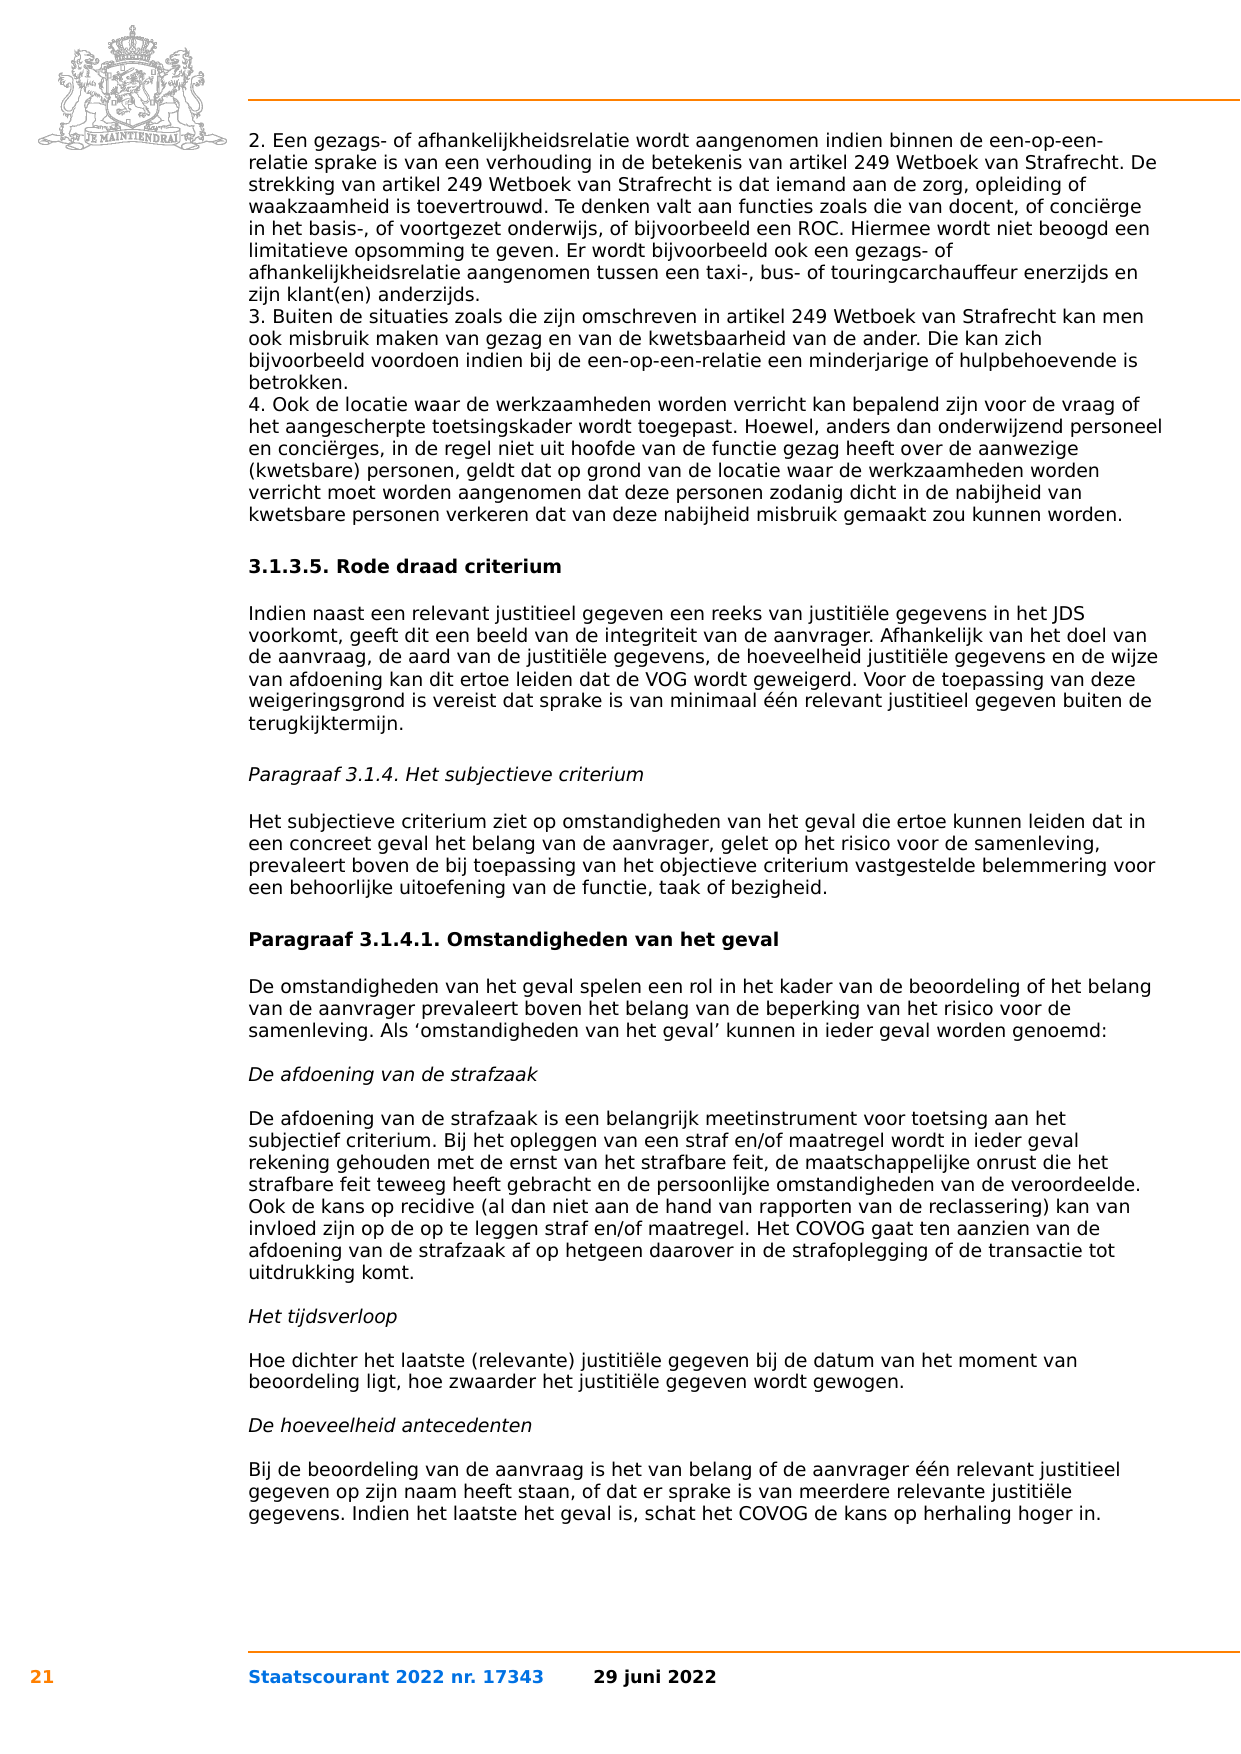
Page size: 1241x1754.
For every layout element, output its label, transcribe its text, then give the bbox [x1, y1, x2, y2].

subtitle Paragraaf 3.1.4.1. Omstandigheden van het geval [248, 929, 1163, 951]
text Het subjectieve criterium ziet op omstandigheden van het geval die ertoe kunnen leiden dat in een concreet geval het belang van de aanvrager, gelet op het risico voor de samenleving, prevaleert boven de bij toepassing van het objectieve criterium vastgestelde belemmering voor een behoorlijke uitoefening van de functie, taak of bezigheid. [248, 811, 1163, 899]
text 3. Buiten de situaties zoals die zijn omschreven in artikel 249 Wetboek van Strafrecht kan men ook misbruik maken van gezag en van de kwetsbaarheid van de ander. Die kan zich bijvoorbeeld voordoen indien bij de een-op-een-relatie een minderjarige of hulpbehoevende is betrokken. [248, 306, 1163, 394]
text De afdoening van de strafzaak is een belangrijk meetinstrument voor toetsing aan het subjectief criterium. Bij het opleggen van een straf en/of maatregel wordt in ieder geval rekening gehouden met de ernst van het strafbare feit, de maatschappelijke onrust die het strafbare feit teweeg heeft gebracht en de persoonlijke omstandigheden van de veroordeelde. Ook de kans op recidive (al dan niet aan de hand van rapporten van de reclassering) kan van invloed zijn op de op te leggen straf en/of maatregel. Het COVOG gaat ten aanzien van de afdoening van de strafzaak af op hetgeen daarover in de strafoplegging of de transactie tot uitdrukking komt. [248, 1108, 1163, 1284]
text De omstandigheden van het geval spelen een rol in het kader van de beoordeling of het belang van de aanvrager prevaleert boven het belang van de beperking van het risico voor de samenleving. Als ‘omstandigheden van het geval’ kunnen in ieder geval worden genoemd: [248, 976, 1163, 1042]
text Bij de beoordeling van de aanvraag is het van belang of de aanvrager één relevant justitieel gegeven op zijn naam heeft staan, of dat er sprake is van meerdere relevante justitiële gegevens. Indien het laatste het geval is, schat het COVOG de kans op herhaling hoger in. [248, 1459, 1163, 1525]
picture [38, 25, 227, 150]
subtitle Het tijdsverloop [248, 1306, 1163, 1328]
text 2. Een gezags- of afhankelijkheidsrelatie wordt aangenomen indien binnen de een-op-een-relatie sprake is van een verhouding in de betekenis van artikel 249 Wetboek van Strafrecht. De strekking van artikel 249 Wetboek van Strafrecht is dat iemand aan de zorg, opleiding of waakzaamheid is toevertrouwd. Te denken valt aan functies zoals die van docent, of conciërge in het basis-, of voortgezet onderwijs, of bijvoorbeeld een ROC. Hiermee wordt niet beoogd een limitatieve opsomming te geven. Er wordt bijvoorbeeld ook een gezags- of afhankelijkheidsrelatie aangenomen tussen een taxi-, bus- of touringcarchauffeur enerzijds en zijn klant(en) anderzijds. [248, 130, 1163, 306]
text Hoe dichter het laatste (relevante) justitiële gegeven bij de datum van het moment van beoordeling ligt, hoe zwaarder het justitiële gegeven wordt gewogen. [248, 1349, 1163, 1393]
subtitle 3.1.3.5. Rode draad criterium [248, 556, 1163, 577]
subtitle De afdoening van de strafzaak [248, 1064, 1163, 1086]
subtitle Paragraaf 3.1.4. Het subjectieve criterium [248, 764, 1163, 786]
subtitle De hoeveelheid antecedenten [248, 1415, 1163, 1437]
text 4. Ook de locatie waar de werkzaamheden worden verricht kan bepalend zijn voor de vraag of het aangescherpte toetsingskader wordt toegepast. Hoewel, anders dan onderwijzend personeel en conciërges, in de regel niet uit hoofde van de functie gezag heeft over de aanwezige (kwetsbare) personen, geldt dat op grond van de locatie waar de werkzaamheden worden verricht moet worden aangenomen dat deze personen zodanig dicht in de nabijheid van kwetsbare personen verkeren dat van deze nabijheid misbruik gemaakt zou kunnen worden. [248, 394, 1163, 526]
text Indien naast een relevant justitieel gegeven een reeks van justitiële gegevens in het JDS voorkomt, geeft dit een beeld van de integriteit van de aanvrager. Afhankelijk van het doel van de aanvraag, de aard van de justitiële gegevens, de hoeveelheid justitiële gegevens en de wijze van afdoening kan dit ertoe leiden dat de VOG wordt geweigerd. Voor de toepassing van deze weigeringsgrond is vereist dat sprake is van minimaal één relevant justitieel gegeven buiten de terugkijktermijn. [248, 602, 1163, 734]
